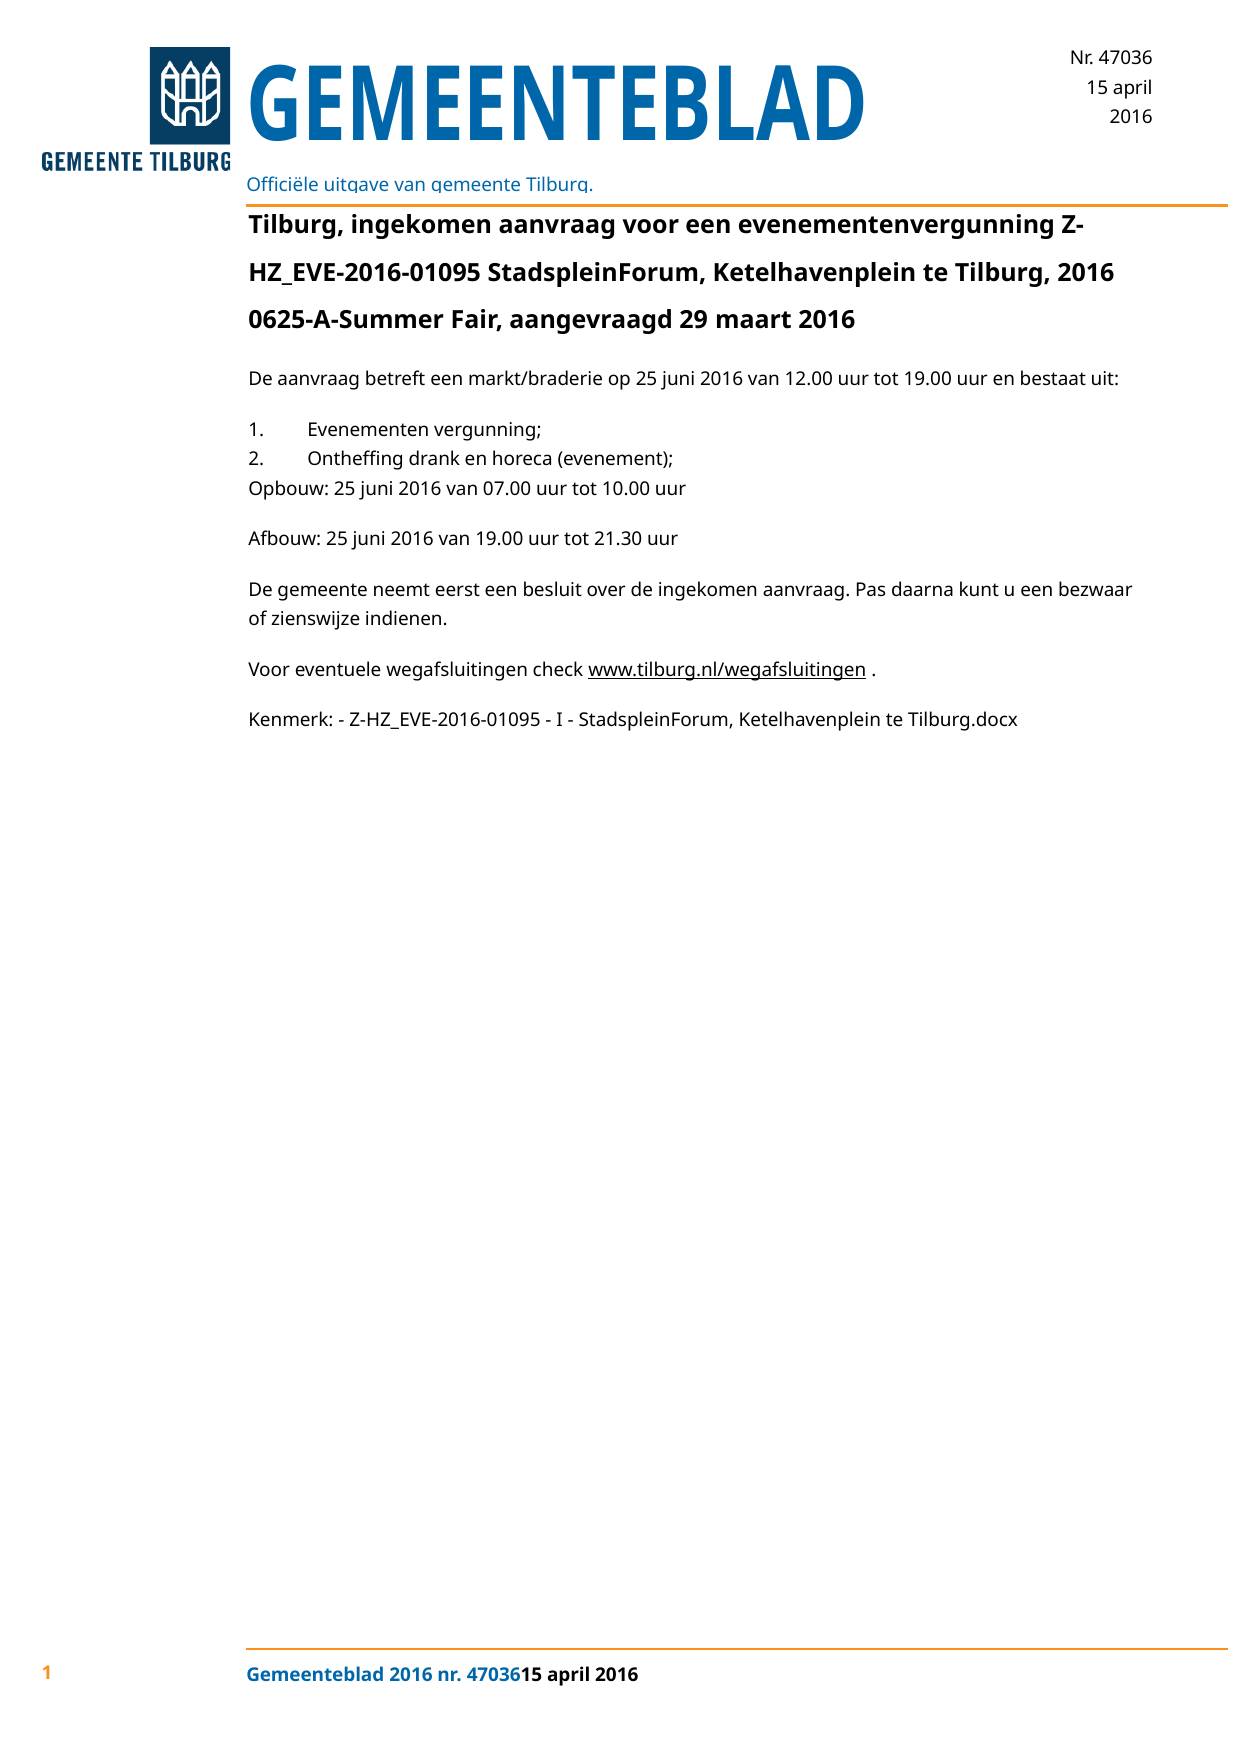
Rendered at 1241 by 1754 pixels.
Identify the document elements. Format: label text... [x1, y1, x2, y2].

text De gemeente neemt eerst een besluit over de ingekomen aanvraag. Pas daarna kunt u een bezwaar of zienswijze indienen. [248, 576, 1152, 631]
text Voor eventuele wegafsluitingen check www.tilburg.nl/wegafsluitingen . [248, 656, 1152, 682]
text Afbouw: 25 juni 2016 van 19.00 uur tot 21.30 uur [248, 526, 1152, 551]
text De aanvraag betreft een markt/braderie op 25 juni 2016 van 12.00 uur tot 19.00 uur en bestaat uit: [248, 366, 1152, 391]
picture [41, 47, 231, 172]
list Ontheffing drank en horeca (evenement); [248, 446, 1152, 471]
text Tilburg, ingekomen aanvraag voor een evenementenvergunning Z-HZ_EVE-2016-01095 StadspleinForum, Ketelhavenplein te Tilburg, 2016 0625-A-Summer Fair, aangevraagd 29 maart 2016 [248, 207, 1152, 336]
text Opbouw: 25 juni 2016 van 07.00 uur tot 10.00 uur [248, 475, 1152, 501]
list Evenementen vergunning; [248, 416, 1152, 442]
text Kenmerk: - Z-HZ_EVE-2016-01095 - I - StadspleinForum, Ketelhavenplein te Tilburg.docx [248, 706, 1152, 732]
